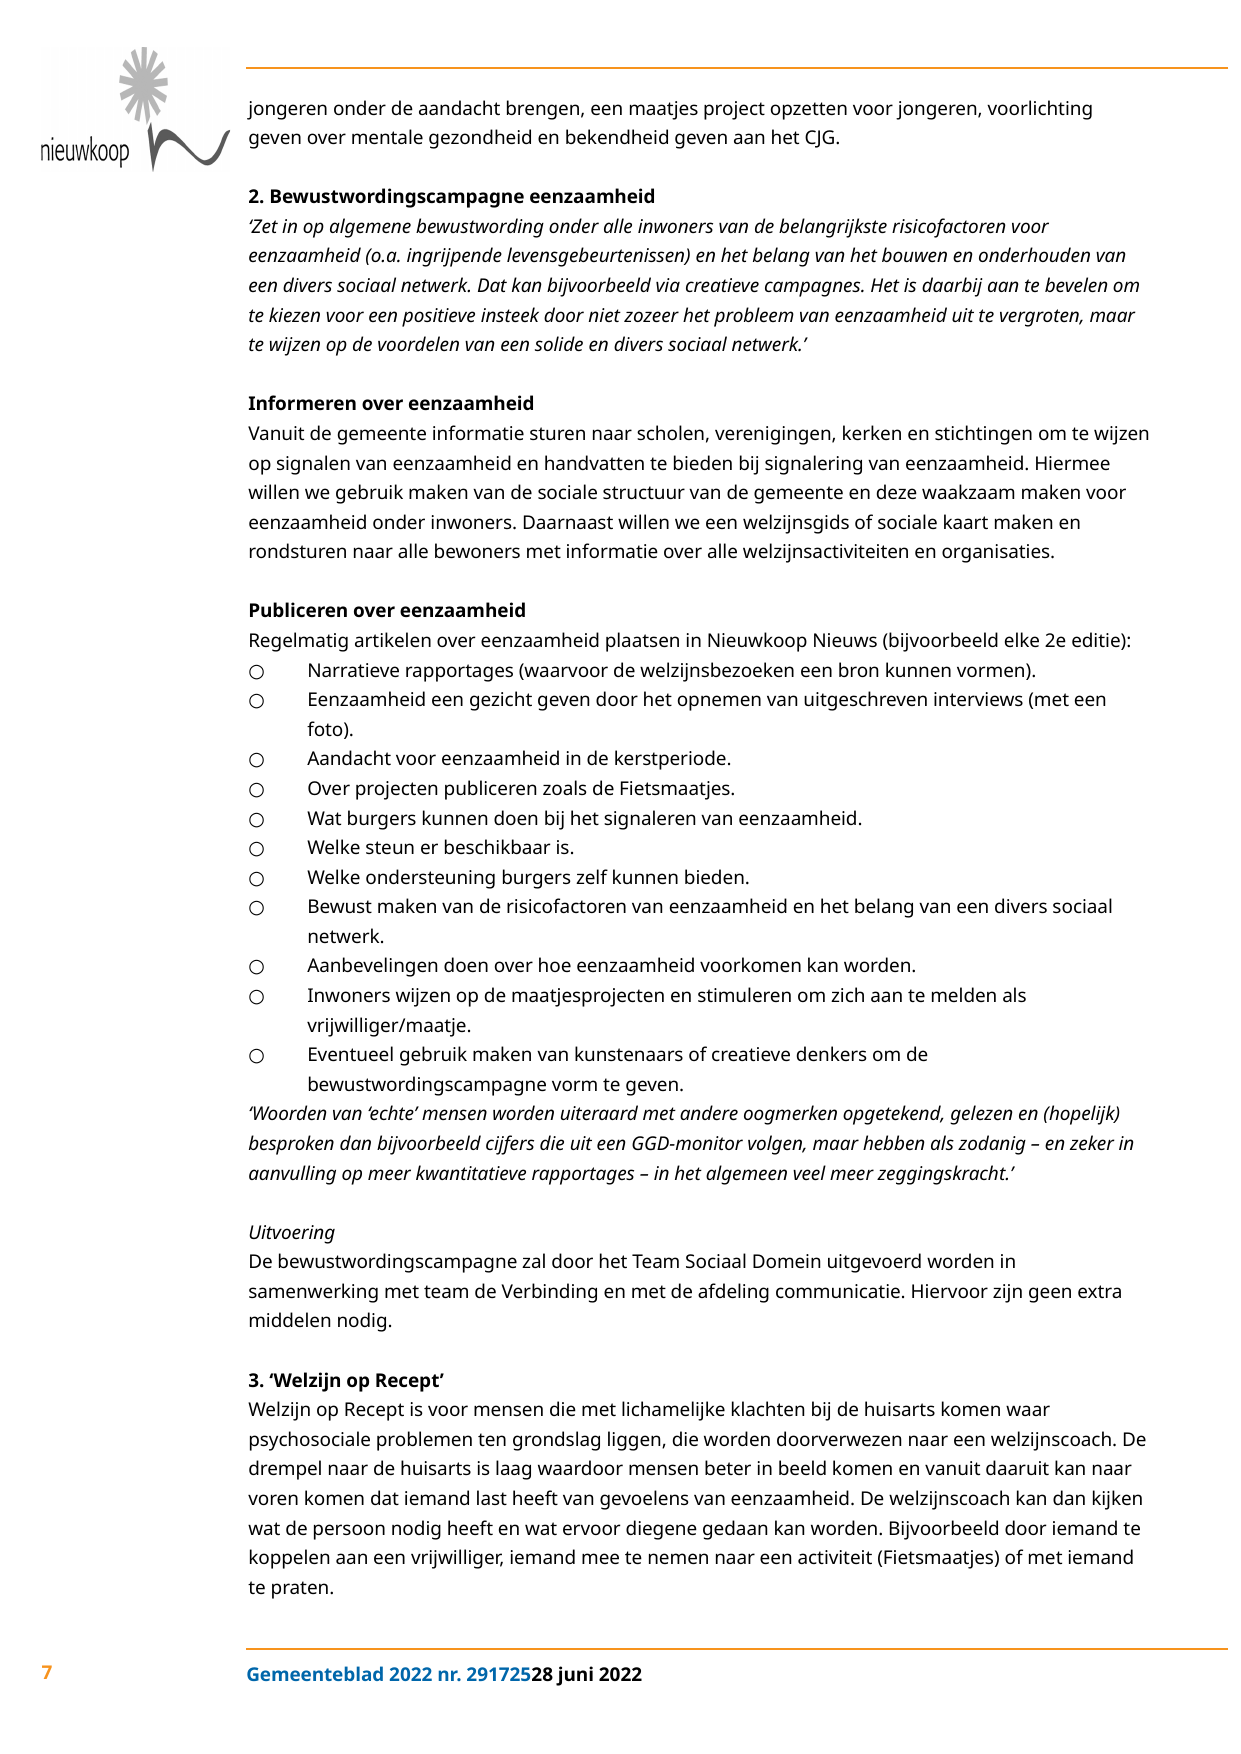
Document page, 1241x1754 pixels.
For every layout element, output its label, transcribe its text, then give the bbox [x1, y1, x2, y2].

text 3. ‘Welzijn op Recept’ [248, 1367, 1152, 1393]
list Aandacht voor eenzaamheid in de kerstperiode. [248, 746, 1152, 771]
text Publiceren over eenzaamheid [248, 598, 1152, 623]
text ‘Zet in op algemene bewustwording onder alle inwoners van de belangrijkste risicofactoren voor eenzaamheid (o.a. ingrijpende levensgebeurtenissen) en het belang van het bouwen en onderhouden van een divers sociaal netwerk. Dat kan bijvoorbeeld via creatieve campagnes. Het is daarbij aan te bevelen om te kiezen voor een positieve insteek door niet zozeer het probleem van eenzaamheid uit te vergroten, maar te wijzen op de voordelen van een solide en divers sociaal netwerk.’ [248, 213, 1152, 357]
list Aanbevelingen doen over hoe eenzaamheid voorkomen kan worden. [248, 953, 1152, 978]
list Welke ondersteuning burgers zelf kunnen bieden. [248, 864, 1152, 890]
text Informeren over eenzaamheid [248, 391, 1152, 416]
list Wat burgers kunnen doen bij het signaleren van eenzaamheid. [248, 805, 1152, 831]
list Narratieve rapportages (waarvoor de welzijnsbezoeken een bron kunnen vormen). [248, 657, 1152, 683]
text Uitvoering [248, 1219, 1152, 1245]
list Welke steun er beschikbaar is. [248, 834, 1152, 860]
picture [41, 47, 231, 172]
text 2. Bewustwordingscampagne eenzaamheid [248, 183, 1152, 209]
text Welzijn op Recept is voor mensen die met lichamelijke klachten bij de huisarts komen waar psychosociale problemen ten grondslag liggen, die worden doorverwezen naar een welzijnscoach. De drempel naar de huisarts is laag waardoor mensen beter in beeld komen en vanuit daaruit kan naar voren komen dat iemand last heeft van gevoelens van eenzaamheid. De welzijnscoach kan dan kijken wat de persoon nodig heeft en wat ervoor diegene gedaan kan worden. Bijvoorbeeld door iemand te koppelen aan een vrijwilliger, iemand mee te nemen naar een activiteit (Fietsmaatjes) of met iemand te praten. [248, 1396, 1152, 1600]
list Eenzaamheid een gezicht geven door het opnemen van uitgeschreven interviews (met een foto). [248, 686, 1152, 742]
list Inwoners wijzen op de maatjesprojecten en stimuleren om zich aan te melden als vrijwilliger/maatje. [248, 982, 1152, 1038]
list Over projecten publiceren zoals de Fietsmaatjes. [248, 775, 1152, 801]
text ‘Woorden van ‘echte’ mensen worden uiteraard met andere oogmerken opgetekend, gelezen en (hopelijk) besproken dan bijvoorbeeld cijfers die uit een GGD-monitor volgen, maar hebben als zodanig – en zeker in aanvulling op meer kwantitatieve rapportages – in het algemeen veel meer zeggingskracht.’ [248, 1101, 1152, 1186]
list Bewust maken van de risicofactoren van eenzaamheid en het belang van een divers sociaal netwerk. [248, 893, 1152, 949]
text jongeren onder de aandacht brengen, een maatjes project opzetten voor jongeren, voorlichting geven over mentale gezondheid en bekendheid geven aan het CJG. [248, 95, 1152, 150]
list Eventueel gebruik maken van kunstenaars of creatieve denkers om de bewustwordingscampagne vorm te geven. [248, 1041, 1152, 1097]
text Vanuit de gemeente informatie sturen naar scholen, verenigingen, kerken en stichtingen om te wijzen op signalen van eenzaamheid en handvatten te bieden bij signalering van eenzaamheid. Hiermee willen we gebruik maken van de sociale structuur van de gemeente en deze waakzaam maken voor eenzaamheid onder inwoners. Daarnaast willen we een welzijnsgids of sociale kaart maken en rondsturen naar alle bewoners met informatie over alle welzijnsactiviteiten en organisaties. [248, 420, 1152, 564]
text De bewustwordingscampagne zal door het Team Sociaal Domein uitgevoerd worden in samenwerking met team de Verbinding en met de afdeling communicatie. Hiervoor zijn geen extra middelen nodig. [248, 1248, 1152, 1333]
text Regelmatig artikelen over eenzaamheid plaatsen in Nieuwkoop Nieuws (bijvoorbeeld elke 2e editie): [248, 627, 1152, 653]
